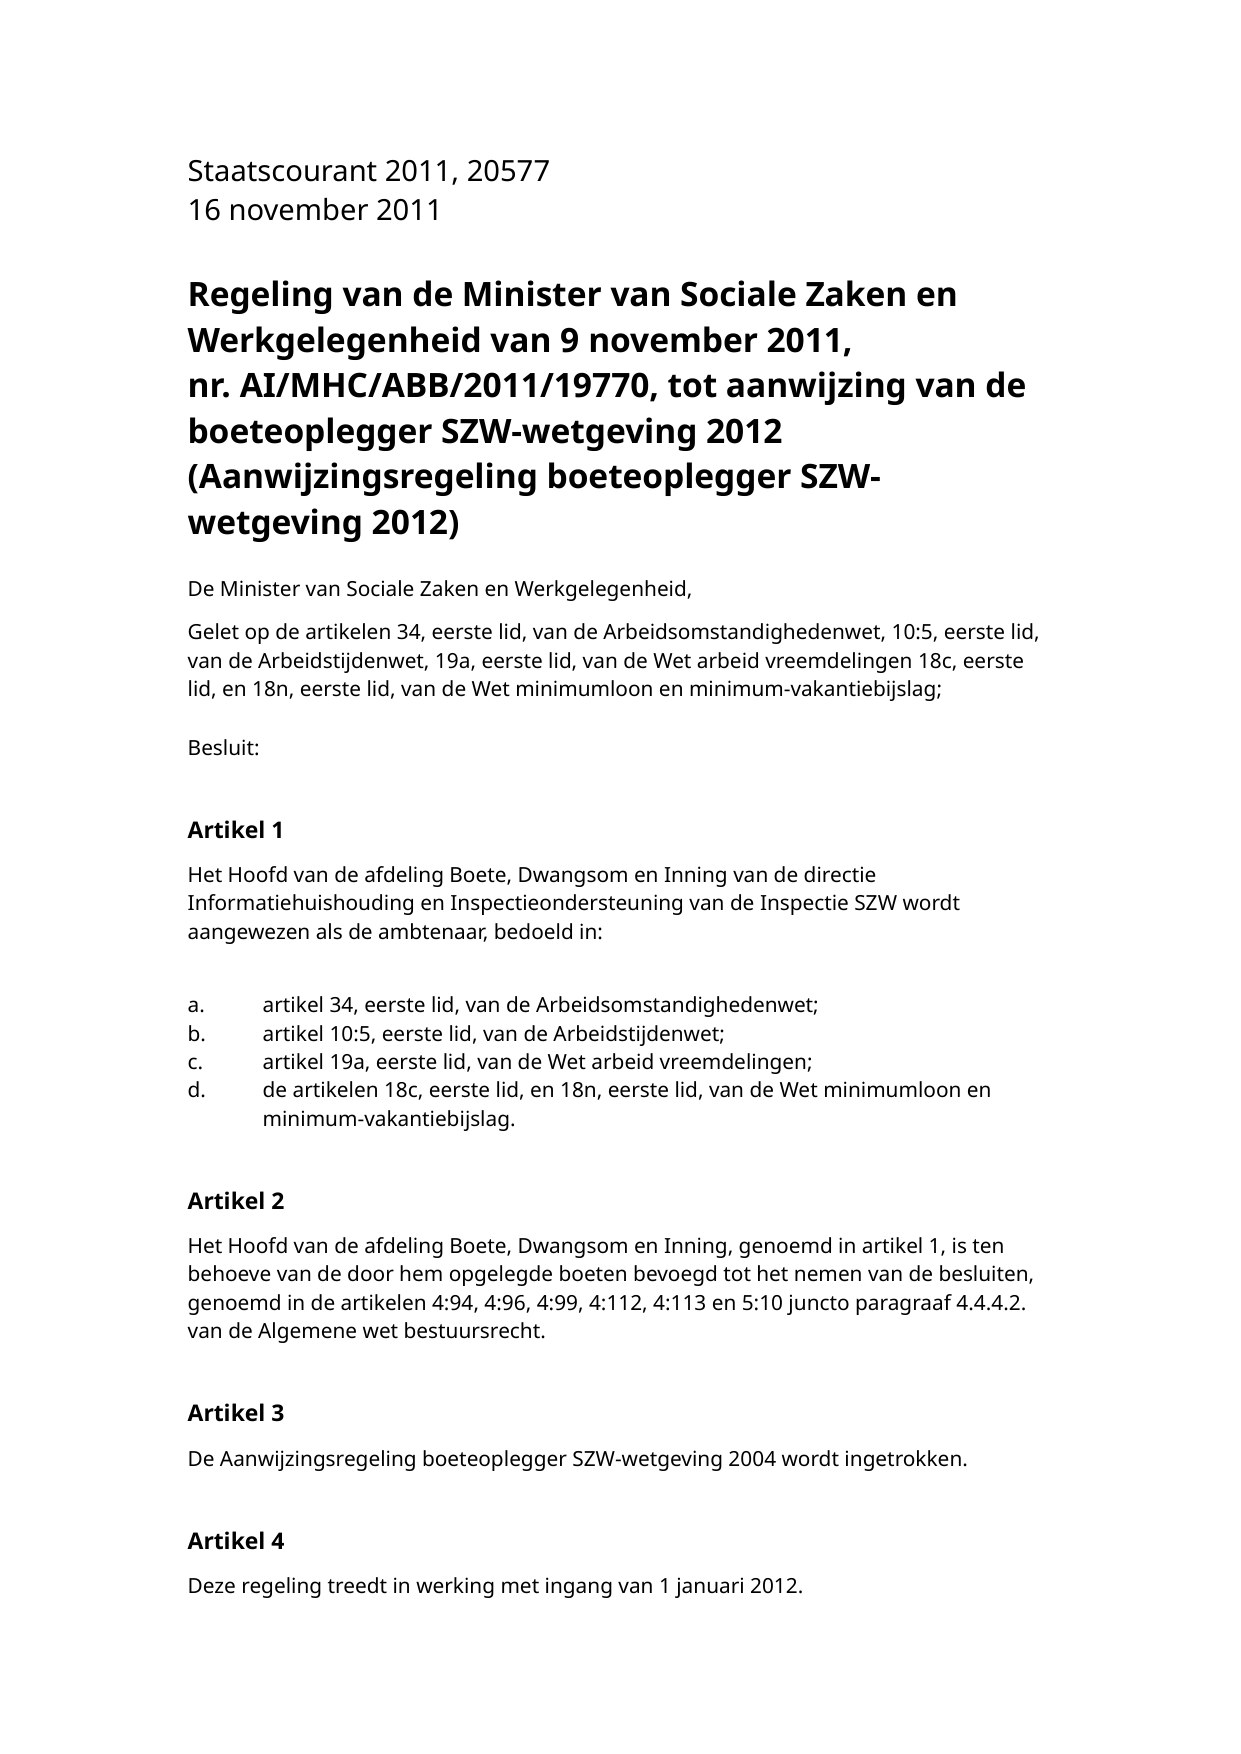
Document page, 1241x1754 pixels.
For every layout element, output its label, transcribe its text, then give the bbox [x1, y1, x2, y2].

text De Aanwijzingsregeling boeteoplegger SZW-wetgeving 2004 wordt ingetrokken. [187, 1444, 1053, 1472]
subtitle Regeling van de Minister van Sociale Zaken en Werkgelegenheid van 9 november 2011, nr. AI/MHC/ABB/2011/19770, tot aanwijzing van de boeteoplegger SZW-wetgeving 2012 (Aanwijzingsregeling boeteoplegger SZW-wetgeving 2012) [187, 271, 1053, 544]
text De Minister van Sociale Zaken en Werkgelegenheid, [187, 574, 1053, 602]
subtitle Artikel 3 [187, 1397, 1053, 1429]
subtitle Artikel 4 [187, 1524, 1053, 1556]
text Deze regeling treedt in werking met ingang van 1 januari 2012. [187, 1571, 1053, 1599]
text Staatscourant 2011, 20577 [187, 150, 1053, 190]
text Gelet op de artikelen 34, eerste lid, van de Arbeidsomstandighedenwet, 10:5, eerste lid, van de Arbeidstijdenwet, 19a, eerste lid, van de Wet arbeid vreemdelingen 18c, eerste lid, en 18n, eerste lid, van de Wet minimumloon en minimum-vakantiebijslag; [187, 617, 1053, 703]
list de artikelen 18c, eerste lid, en 18n, eerste lid, van de Wet minimumloon en minimum-vakantiebijslag. [187, 1076, 1053, 1132]
list artikel 10:5, eerste lid, van de Arbeidstijdenwet; [187, 1019, 1053, 1047]
subtitle Artikel 1 [187, 814, 1053, 845]
list artikel 19a, eerste lid, van de Wet arbeid vreemdelingen; [187, 1047, 1053, 1076]
subtitle Artikel 2 [187, 1185, 1053, 1216]
text 16 november 2011 [187, 190, 1053, 229]
text Het Hoofd van de afdeling Boete, Dwangsom en Inning van de directie Informatiehuishouding en Inspectieondersteuning van de Inspectie SZW wordt aangewezen als de ambtenaar, bedoeld in: [187, 860, 1053, 945]
text Het Hoofd van de afdeling Boete, Dwangsom en Inning, genoemd in artikel 1, is ten behoeve van de door hem opgelegde boeten bevoegd tot het nemen van de besluiten, genoemd in de artikelen 4:94, 4:96, 4:99, 4:112, 4:113 en 5:10 juncto paragraaf 4.4.4.2. van de Algemene wet bestuursrecht. [187, 1231, 1053, 1345]
text Besluit: [187, 733, 1053, 761]
list artikel 34, eerste lid, van de Arbeidsomstandighedenwet; [187, 990, 1053, 1019]
